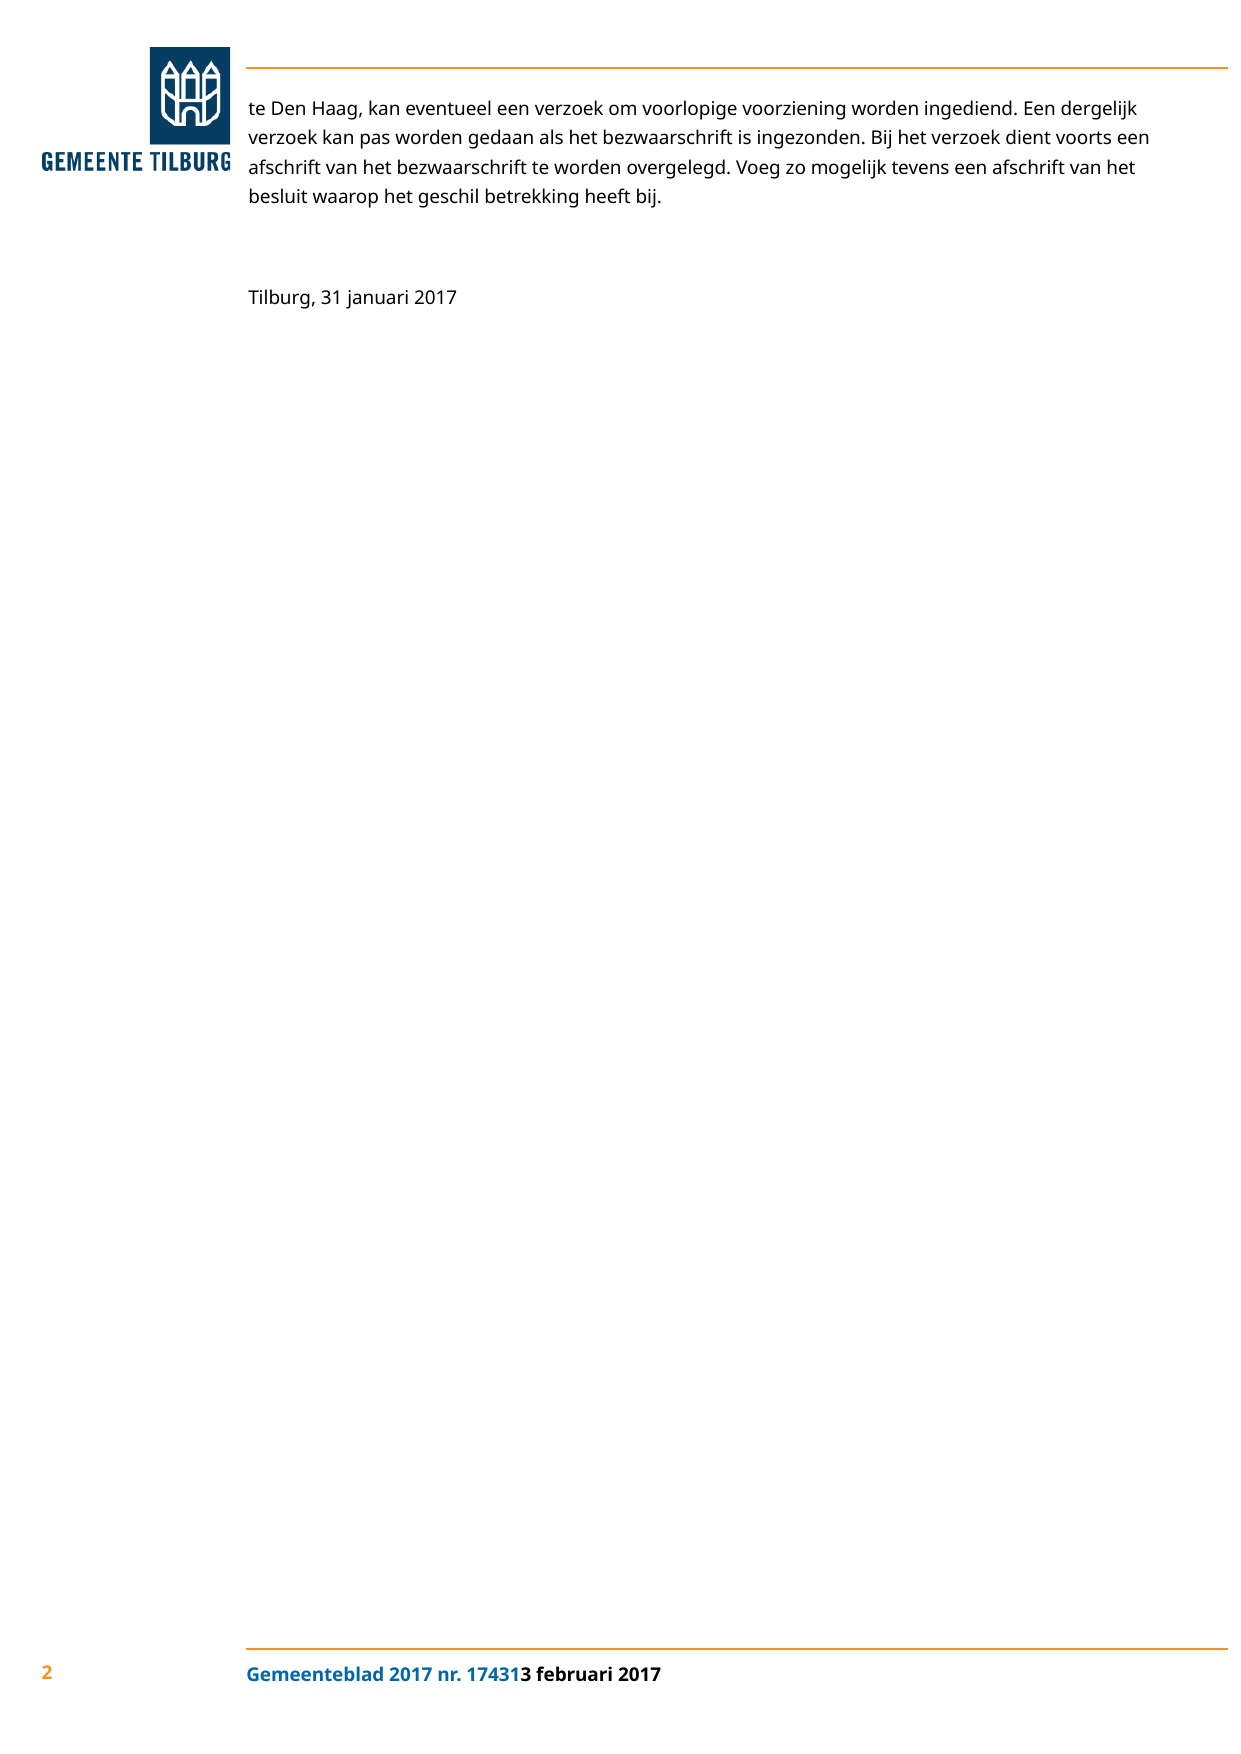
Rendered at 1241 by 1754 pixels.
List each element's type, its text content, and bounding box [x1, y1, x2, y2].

text te Den Haag, kan eventueel een verzoek om voorlopige voorziening worden ingediend. Een dergelijk verzoek kan pas worden gedaan als het bezwaarschrift is ingezonden. Bij het verzoek dient voorts een afschrift van het bezwaarschrift te worden overgelegd. Voeg zo mogelijk tevens een afschrift van het besluit waarop het geschil betrekking heeft bij. [248, 95, 1152, 209]
picture [41, 47, 231, 172]
text Tilburg, 31 januari 2017 [248, 284, 1152, 310]
